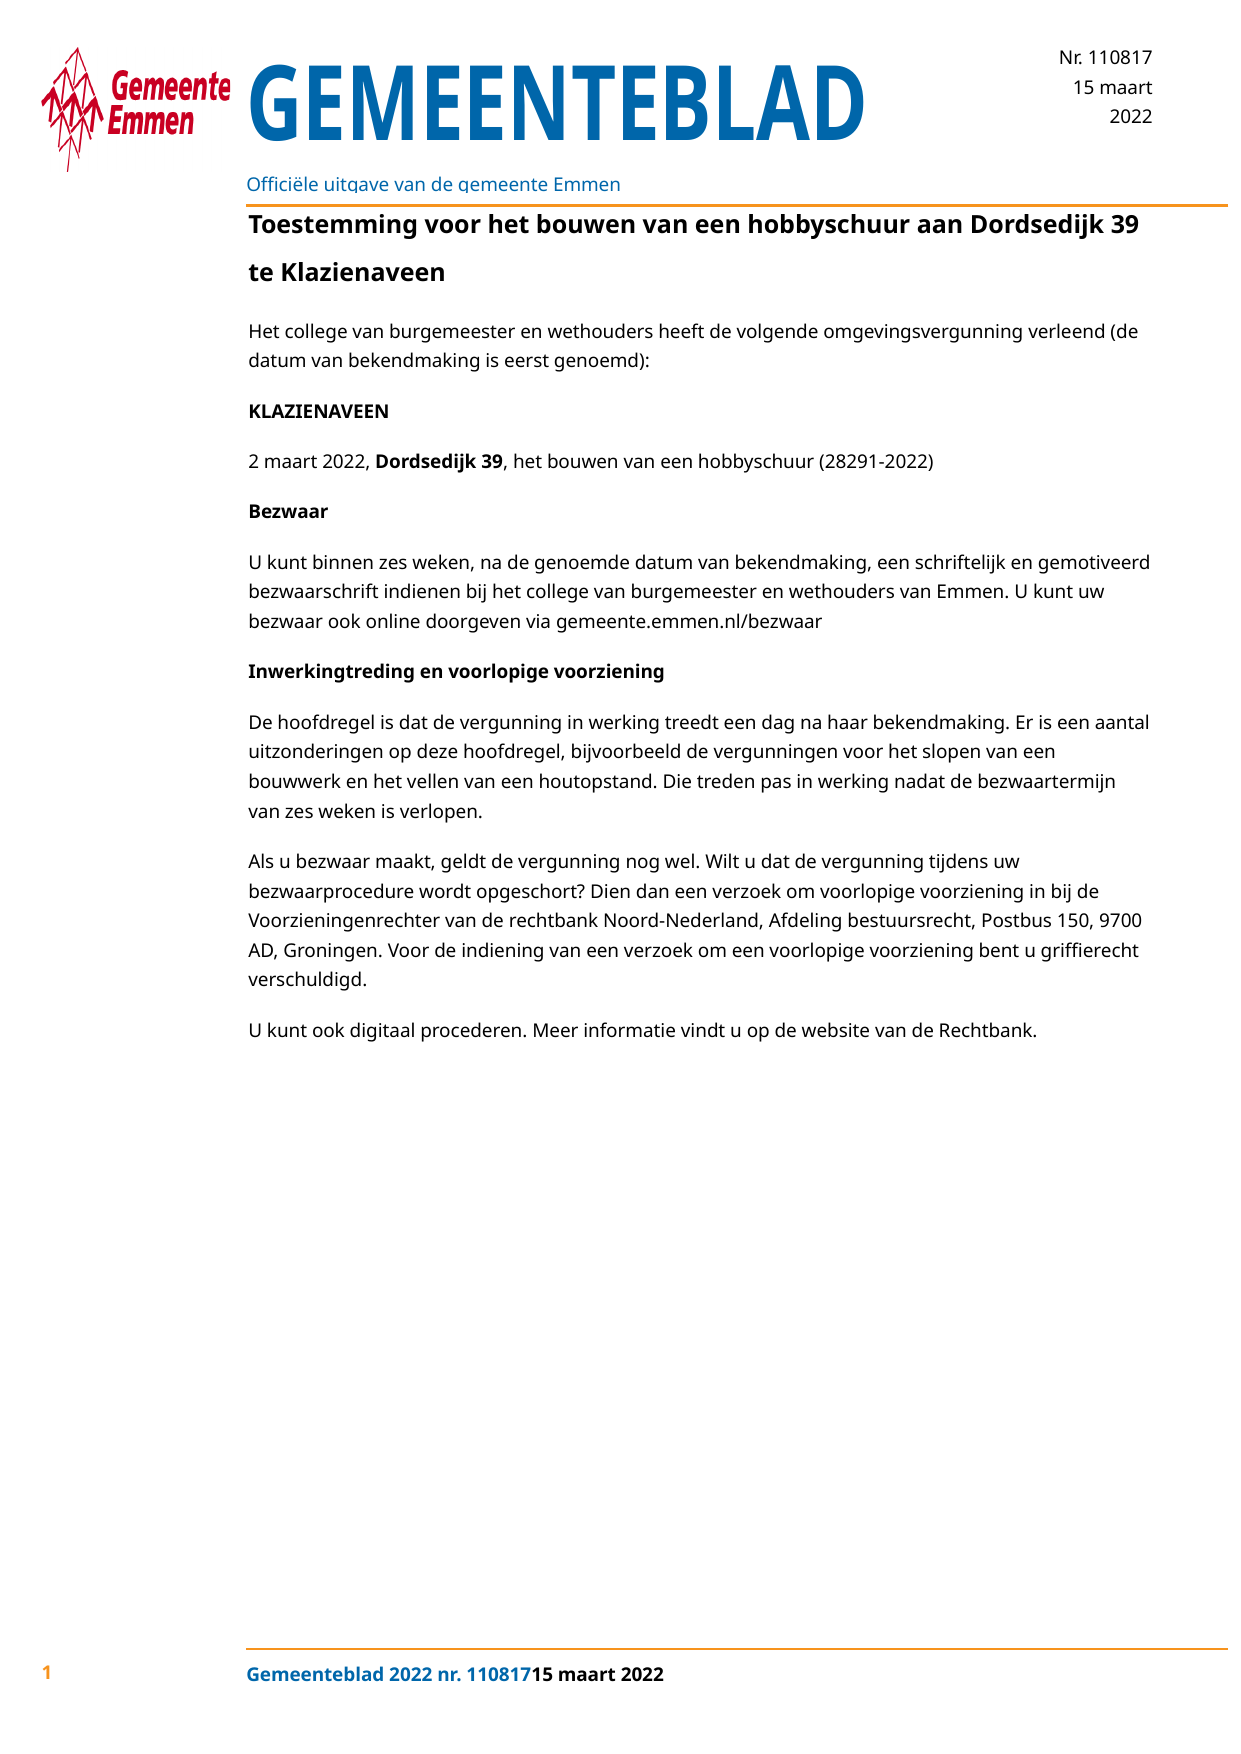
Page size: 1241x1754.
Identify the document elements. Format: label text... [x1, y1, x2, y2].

text De hoofdregel is dat de vergunning in werking treedt een dag na haar bekendmaking. Er is een aantal uitzonderingen op deze hoofdregel, bijvoorbeeld de vergunningen voor het slopen van een bouwwerk en het vellen van een houtopstand. Die treden pas in werking nadat de bezwaartermijn van zes weken is verlopen. [248, 709, 1152, 824]
text 2 maart 2022, Dordsedijk 39, het bouwen van een hobbyschuur (28291-2022) [248, 448, 1152, 474]
text Bezwaar [248, 499, 1152, 524]
text Toestemming voor het bouwen van een hobbyschuur aan Dordsedijk 39 te Klazienaveen [248, 207, 1152, 288]
text Inwerkingtreding en voorlopige voorziening [248, 659, 1152, 684]
text KLAZIENAVEEN [248, 398, 1152, 424]
text Het college van burgemeester en wethouders heeft de volgende omgevingsvergunning verleend (de datum van bekendmaking is eerst genoemd): [248, 318, 1152, 373]
picture [41, 47, 231, 172]
text U kunt binnen zes weken, na de genoemde datum van bekendmaking, een schriftelijk en gemotiveerd bezwaarschrift indienen bij het college van burgemeester en wethouders van Emmen. U kunt uw bezwaar ook online doorgeven via gemeente.emmen.nl/bezwaar [248, 549, 1152, 634]
text U kunt ook digitaal procederen. Meer informatie vindt u op de website van de Rechtbank. [248, 1017, 1152, 1043]
text Als u bezwaar maakt, geldt de vergunning nog wel. Wilt u dat de vergunning tijdens uw bezwaarprocedure wordt opgeschort? Dien dan een verzoek om voorlopige voorziening in bij de Voorzieningenrechter van de rechtbank Noord-Nederland, Afdeling bestuursrecht, Postbus 150, 9700 AD, Groningen. Voor de indiening van een verzoek om een voorlopige voorziening bent u griffierecht verschuldigd. [248, 848, 1152, 992]
